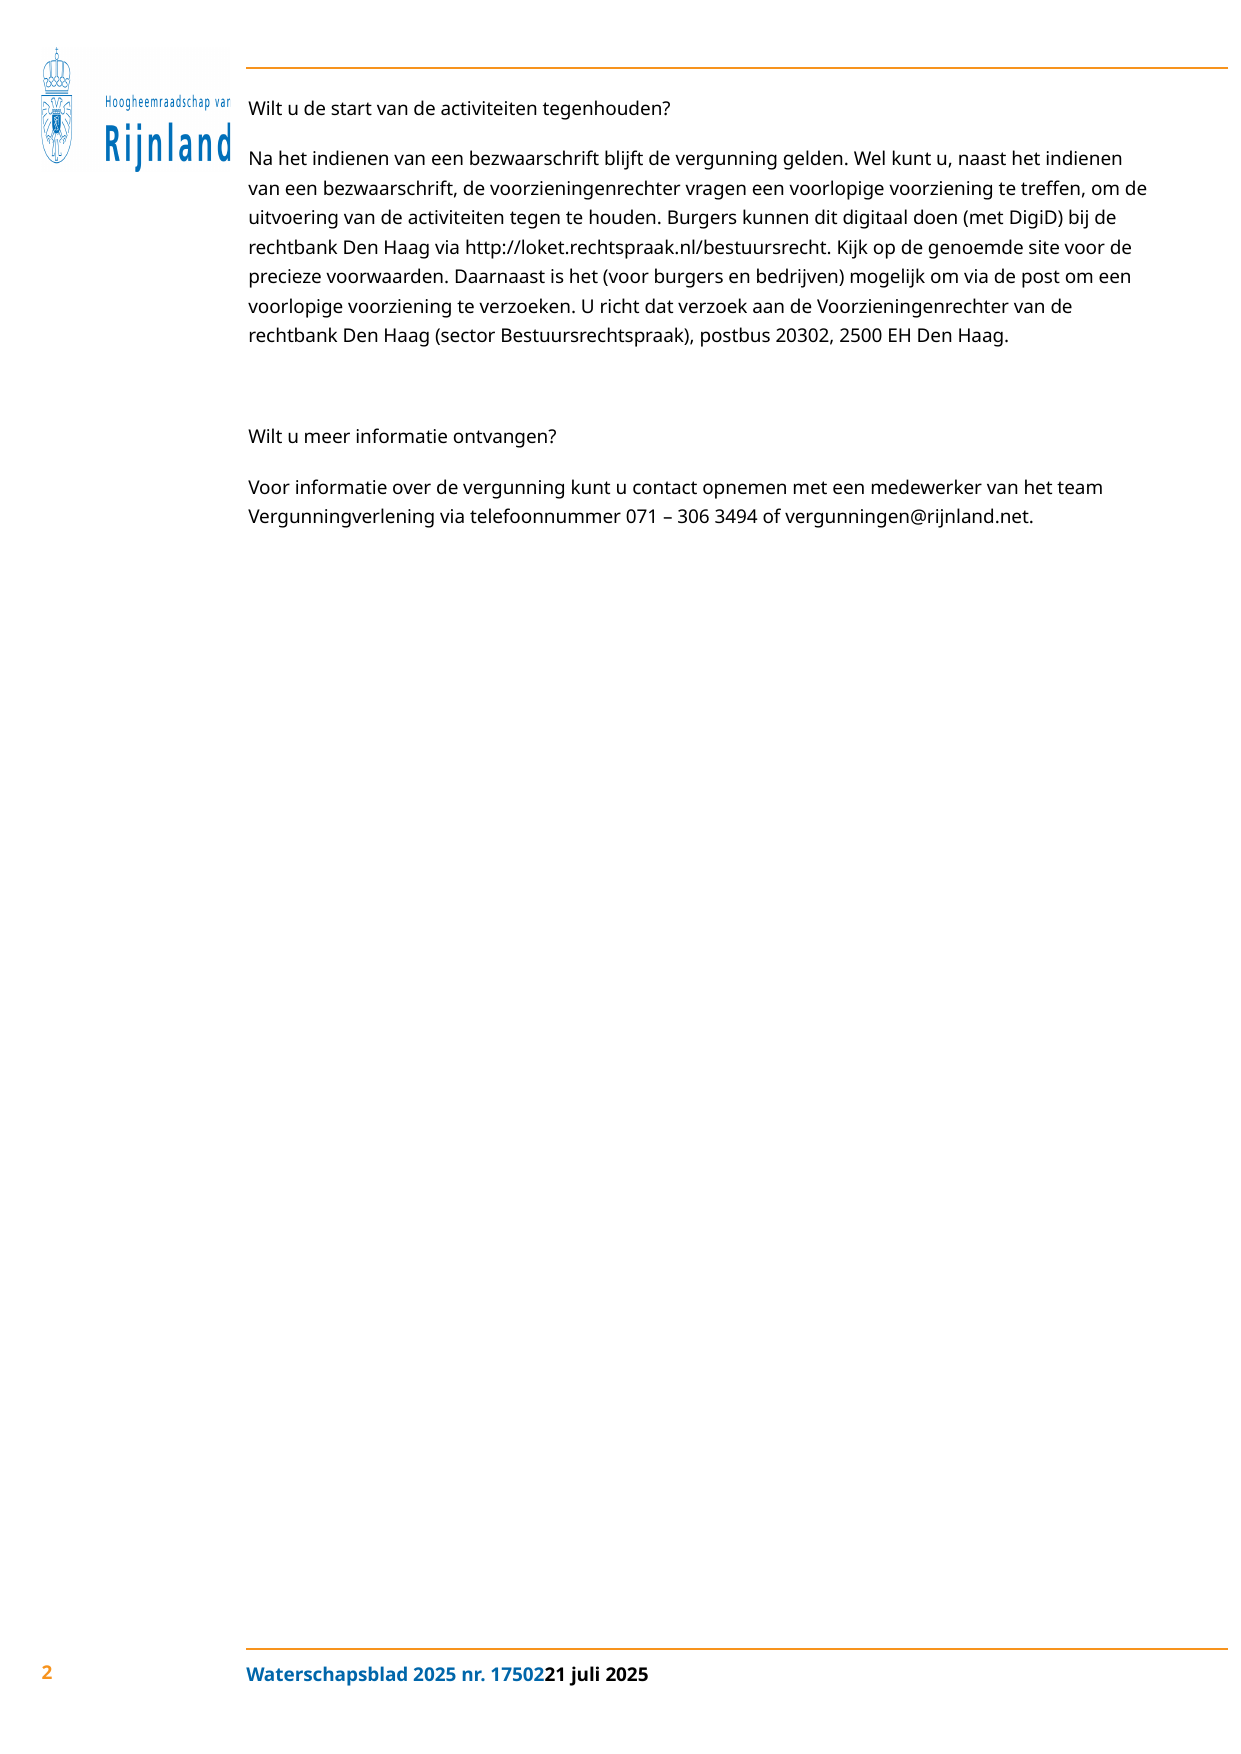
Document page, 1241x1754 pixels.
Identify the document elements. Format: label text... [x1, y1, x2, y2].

text Na het indienen van een bezwaarschrift blijft de vergunning gelden. Wel kunt u, naast het indienen van een bezwaarschrift, de voorzieningenrechter vragen een voorlopige voorziening te treffen, om de uitvoering van de activiteiten tegen te houden. Burgers kunnen dit digitaal doen (met DigiD) bij de rechtbank Den Haag via http://loket.rechtspraak.nl/bestuursrecht. Kijk op de genoemde site voor de precieze voorwaarden. Daarnaast is het (voor burgers en bedrijven) mogelijk om via de post om een voorlopige voorziening te verzoeken. U richt dat verzoek aan de Voorzieningenrechter van de rechtbank Den Haag (sector Bestuursrechtspraak), postbus 20302, 2500 EH Den Haag. [248, 145, 1152, 348]
text Wilt u meer informatie ontvangen? [248, 423, 1152, 449]
picture [41, 47, 231, 172]
text Wilt u de start van de activiteiten tegenhouden? [248, 95, 1152, 121]
text Voor informatie over de vergunning kunt u contact opnemen met een medewerker van het team Vergunningverlening via telefoonnummer 071 – 306 3494 of vergunningen@rijnland.net. [248, 474, 1152, 529]
